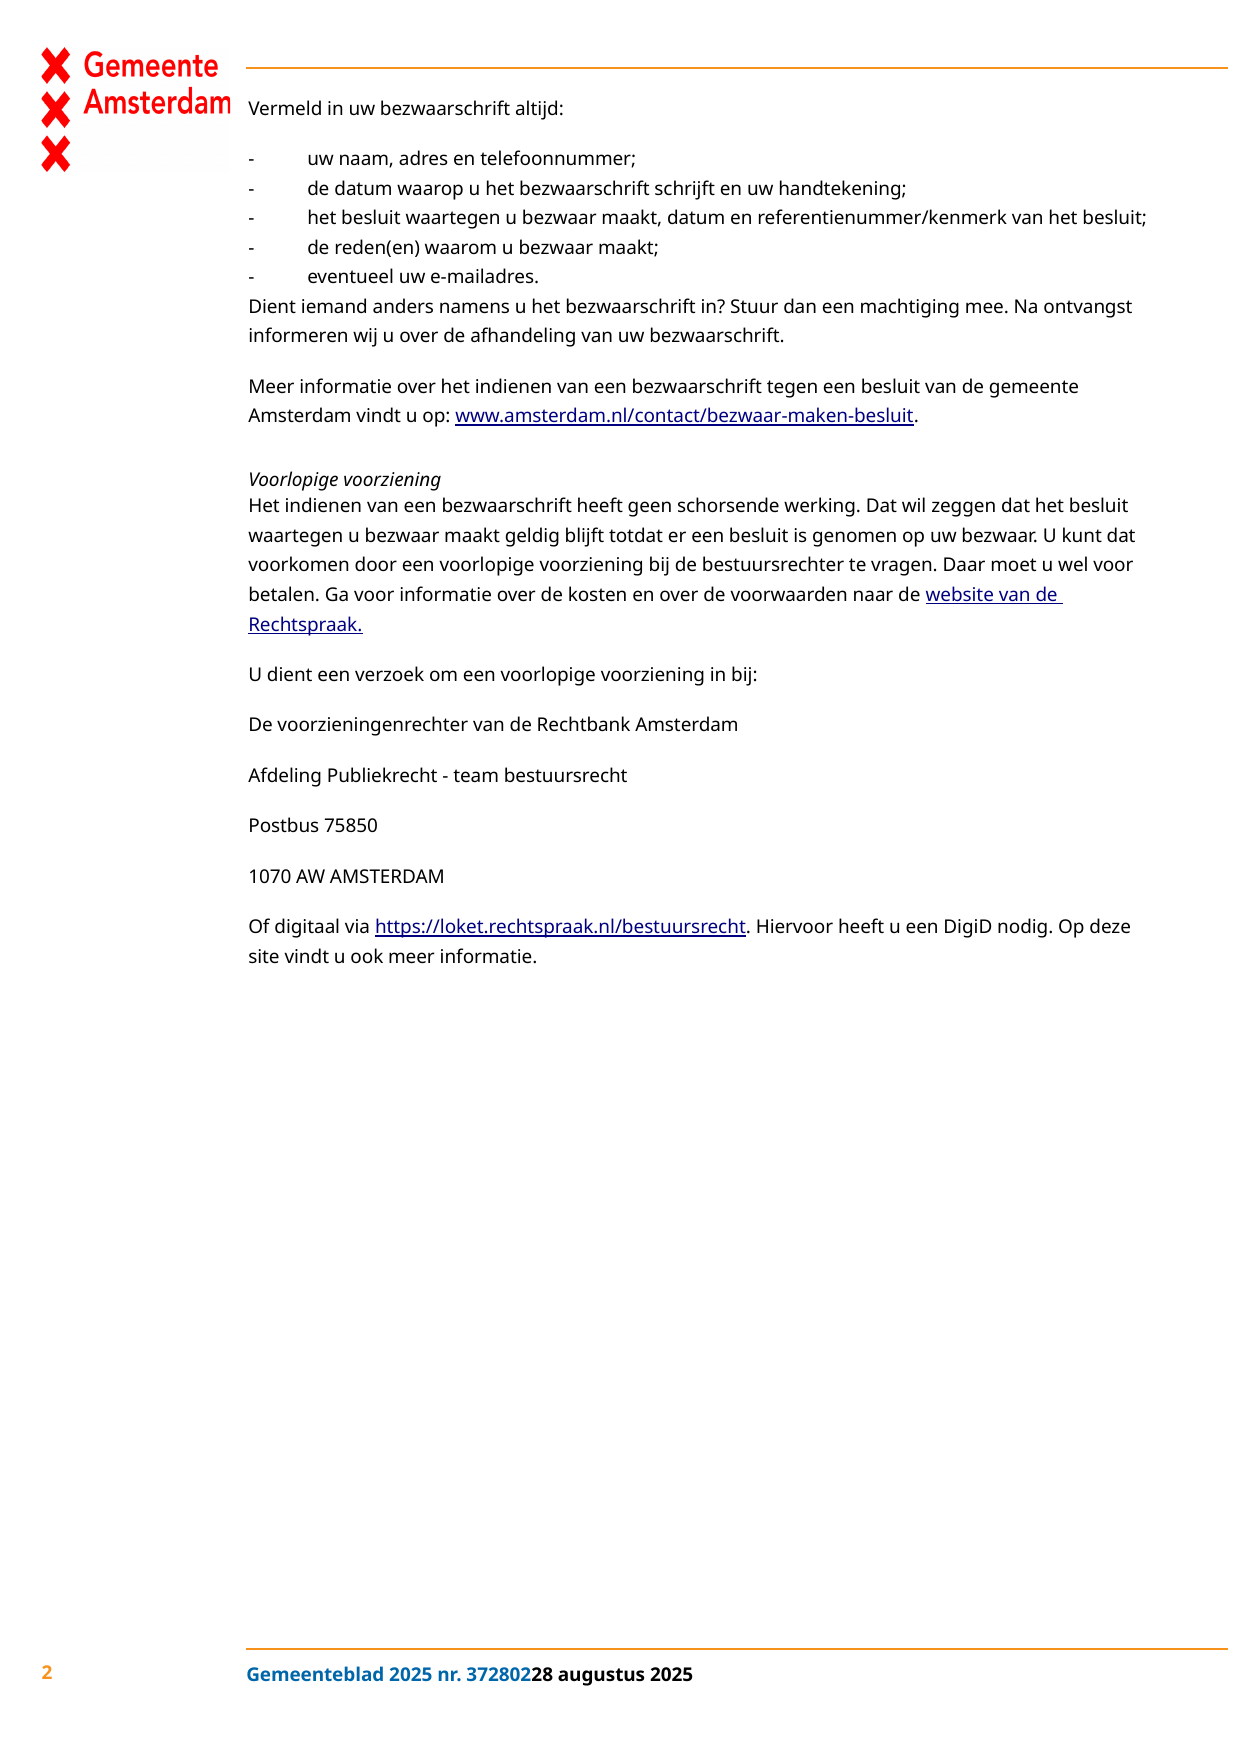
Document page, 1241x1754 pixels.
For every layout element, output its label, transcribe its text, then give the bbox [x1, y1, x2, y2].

text U dient een verzoek om een voorlopige voorziening in bij: [248, 661, 1152, 687]
list de datum waarop u het bezwaarschrift schrijft en uw handtekening; [248, 175, 1152, 201]
list uw naam, adres en telefoonnummer; [248, 145, 1152, 171]
text Vermeld in uw bezwaarschrift altijd: [248, 95, 1152, 121]
text De voorzieningenrechter van de Rechtbank Amsterdam [248, 712, 1152, 737]
text Meer informatie over het indienen van een bezwaarschrift tegen een besluit van de gemeente Amsterdam vindt u op: www.amsterdam.nl/contact/bezwaar-maken-besluit. [248, 373, 1152, 428]
text 1070 AW AMSTERDAM [248, 863, 1152, 888]
picture [41, 47, 231, 172]
list het besluit waartegen u bezwaar maakt, datum en referentienummer/kenmerk van het besluit; [248, 204, 1152, 230]
text Postbus 75850 [248, 812, 1152, 838]
text Het indienen van een bezwaarschrift heeft geen schorsende werking. Dat wil zeggen dat het besluit waartegen u bezwaar maakt geldig blijft totdat er een besluit is genomen op uw bezwaar. U kunt dat voorkomen door een voorlopige voorziening bij de bestuursrechter te vragen. Daar moet u wel voor betalen. Ga voor informatie over de kosten en over de voorwaarden naar de website van de Rechtspraak. [248, 492, 1152, 636]
text Of digitaal via https://loket.rechtspraak.nl/bestuursrecht. Hiervoor heeft u een DigiD nodig. Op deze site vindt u ook meer informatie. [248, 913, 1152, 968]
text Voorlopige voorziening [248, 467, 1152, 492]
list eventueel uw e-mailadres. [248, 263, 1152, 289]
text Dient iemand anders namens u het bezwaarschrift in? Stuur dan een machtiging mee. Na ontvangst informeren wij u over de afhandeling van uw bezwaarschrift. [248, 293, 1152, 348]
text Afdeling Publiekrecht - team bestuursrecht [248, 762, 1152, 788]
list de reden(en) waarom u bezwaar maakt; [248, 234, 1152, 260]
